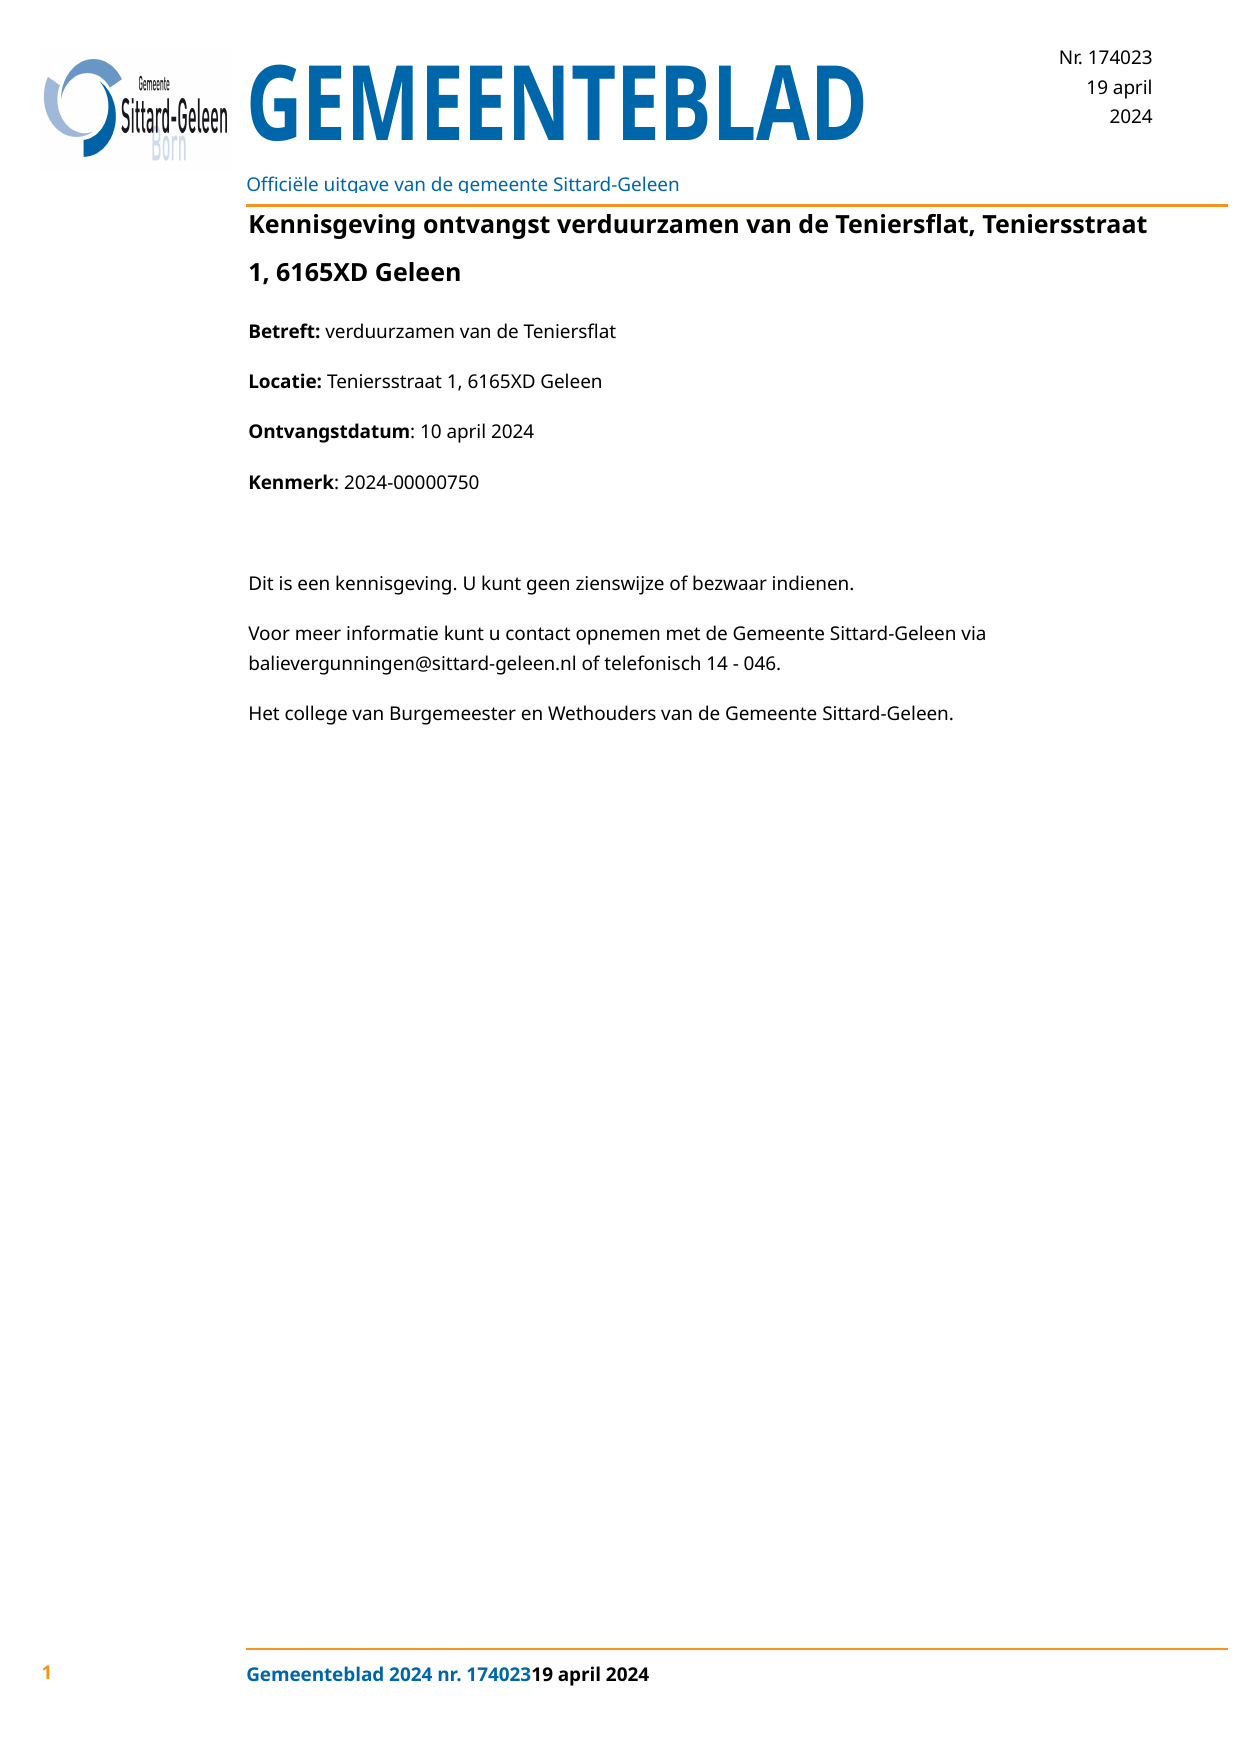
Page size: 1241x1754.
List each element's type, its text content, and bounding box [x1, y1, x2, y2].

text Betreft: verduurzamen van de Teniersflat [248, 318, 1152, 344]
text Het college van Burgemeester en Wethouders van de Gemeente Sittard-Geleen. [248, 700, 1152, 726]
text Dit is een kennisgeving. U kunt geen zienswijze of bezwaar indienen. [248, 570, 1152, 596]
text Kennisgeving ontvangst verduurzamen van de Teniersflat, Teniersstraat 1, 6165XD Geleen [248, 207, 1152, 288]
text Kenmerk: 2024-00000750 [248, 469, 1152, 495]
text Ontvangstdatum: 10 april 2024 [248, 419, 1152, 444]
text Locatie: Teniersstraat 1, 6165XD Geleen [248, 368, 1152, 394]
picture [41, 47, 231, 172]
text Voor meer informatie kunt u contact opnemen met de Gemeente Sittard-Geleen via balievergunningen@sittard-geleen.nl of telefonisch 14 - 046. [248, 620, 1152, 676]
